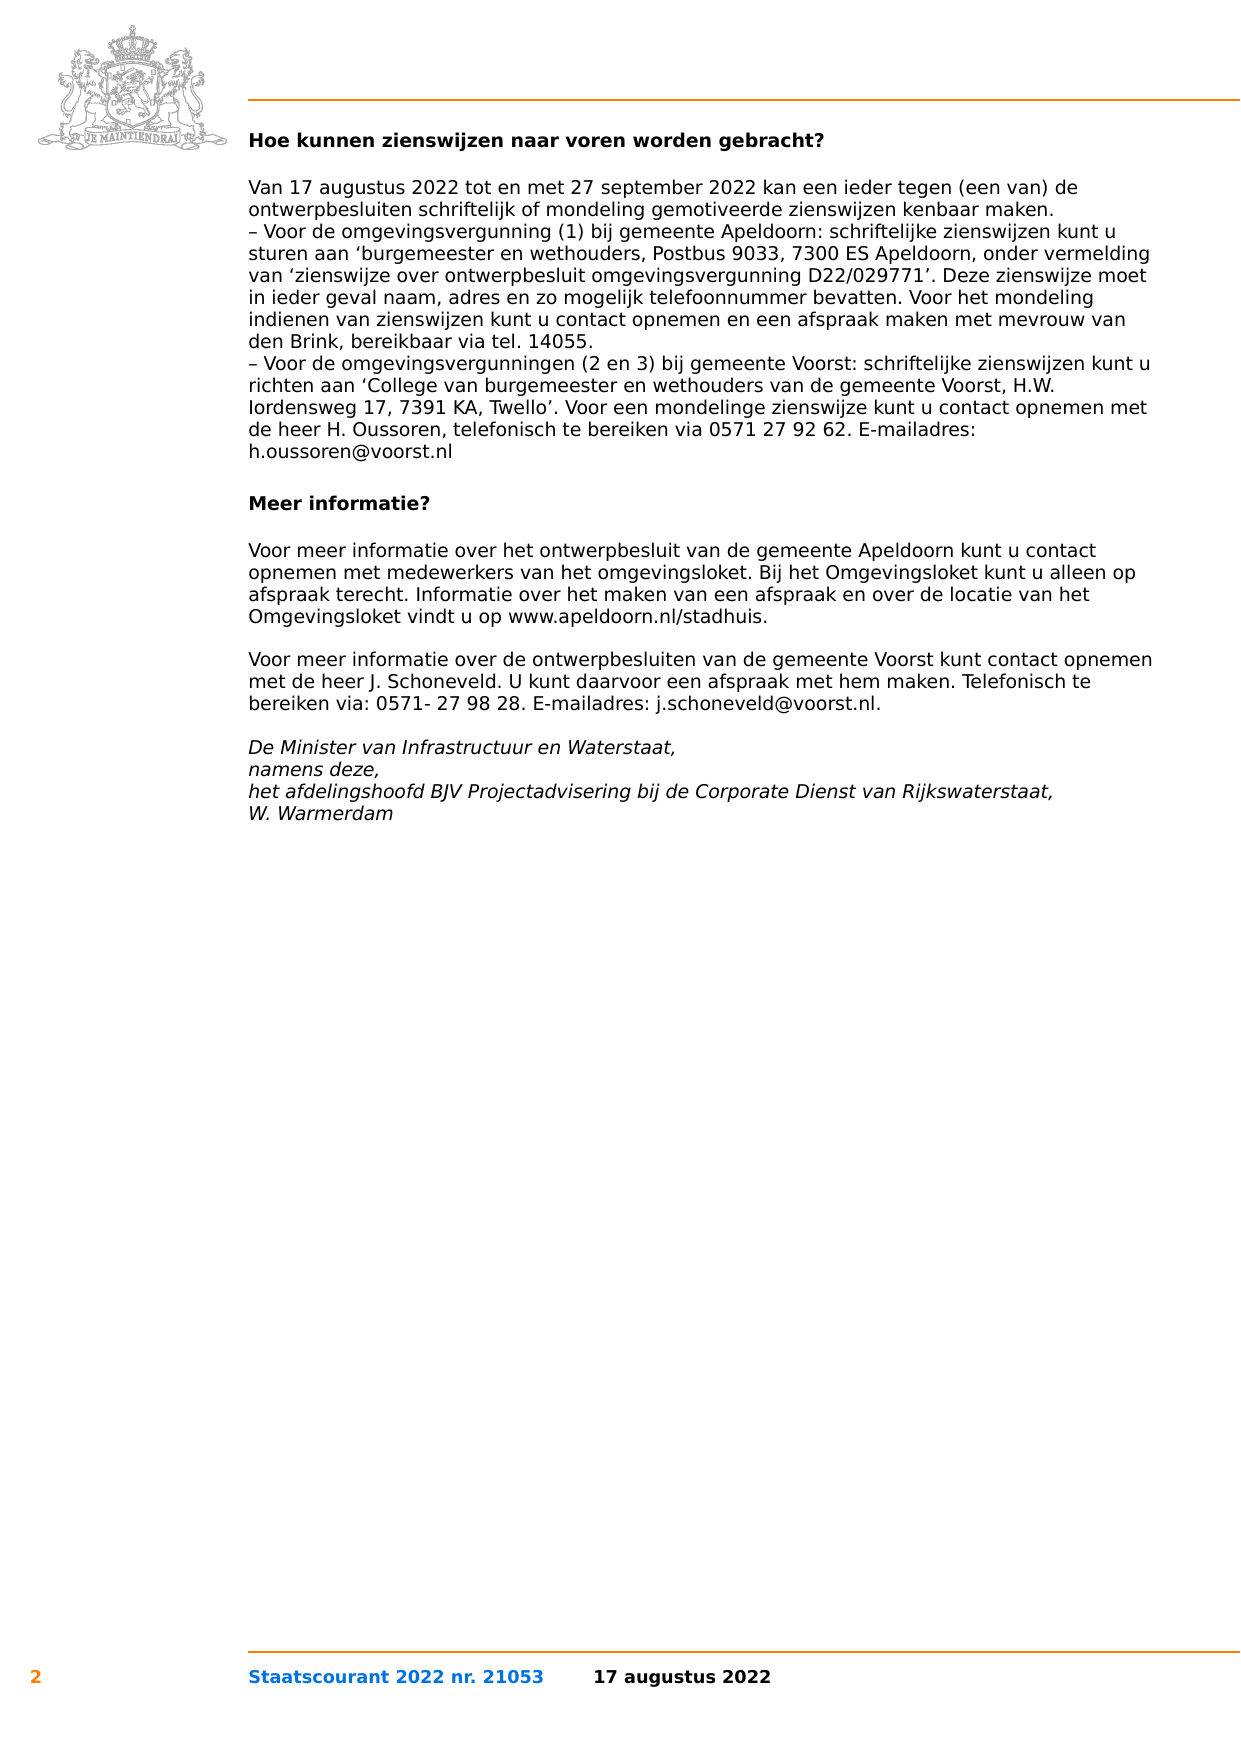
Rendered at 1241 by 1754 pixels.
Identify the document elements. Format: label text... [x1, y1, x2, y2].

text Van 17 augustus 2022 tot en met 27 september 2022 kan een ieder tegen (een van) de ontwerpbesluiten schriftelijk of mondeling gemotiveerde zienswijzen kenbaar maken. [248, 177, 1163, 221]
text – Voor de omgevingsvergunningen (2 en 3) bij gemeente Voorst: schriftelijke zienswijzen kunt u richten aan ‘College van burgemeester en wethouders van de gemeente Voorst, H.W. Iordensweg 17, 7391 KA, Twello’. Voor een mondelinge zienswijze kunt u contact opnemen met de heer H. Oussoren, telefonisch te bereiken via 0571 27 92 62. E-mailadres: h.oussoren@voorst.nl [248, 353, 1163, 463]
text Voor meer informatie over het ontwerpbesluit van de gemeente Apeldoorn kunt u contact opnemen met medewerkers van het omgevingsloket. Bij het Omgevingsloket kunt u alleen op afspraak terecht. Informatie over het maken van een afspraak en over de locatie van het Omgevingsloket vindt u op www.apeldoorn.nl/stadhuis. [248, 539, 1163, 627]
subtitle Hoe kunnen zienswijzen naar voren worden gebracht? [248, 130, 1163, 152]
text Voor meer informatie over de ontwerpbesluiten van de gemeente Voorst kunt contact opnemen met de heer J. Schoneveld. U kunt daarvoor een afspraak met hem maken. Telefonisch te bereiken via: 0571- 27 98 28. E-mailadres: j.schoneveld@voorst.nl. [248, 649, 1163, 715]
text – Voor de omgevingsvergunning (1) bij gemeente Apeldoorn: schriftelijke zienswijzen kunt u sturen aan ‘burgemeester en wethouders, Postbus 9033, 7300 ES Apeldoorn, onder vermelding van ‘zienswijze over ontwerpbesluit omgevingsvergunning D22/029771’. Deze zienswijze moet in ieder geval naam, adres en zo mogelijk telefoonnummer bevatten. Voor het mondeling indienen van zienswijzen kunt u contact opnemen en een afspraak maken met mevrouw van den Brink, bereikbaar via tel. 14055. [248, 221, 1163, 353]
picture [38, 25, 227, 150]
text De Minister van Infrastructuur en Waterstaat, namens deze, het afdelingshoofd BJV Projectadvisering bij de Corporate Dienst van Rijkswaterstaat, W. Warmerdam [248, 737, 1163, 825]
subtitle Meer informatie? [248, 493, 1163, 514]
